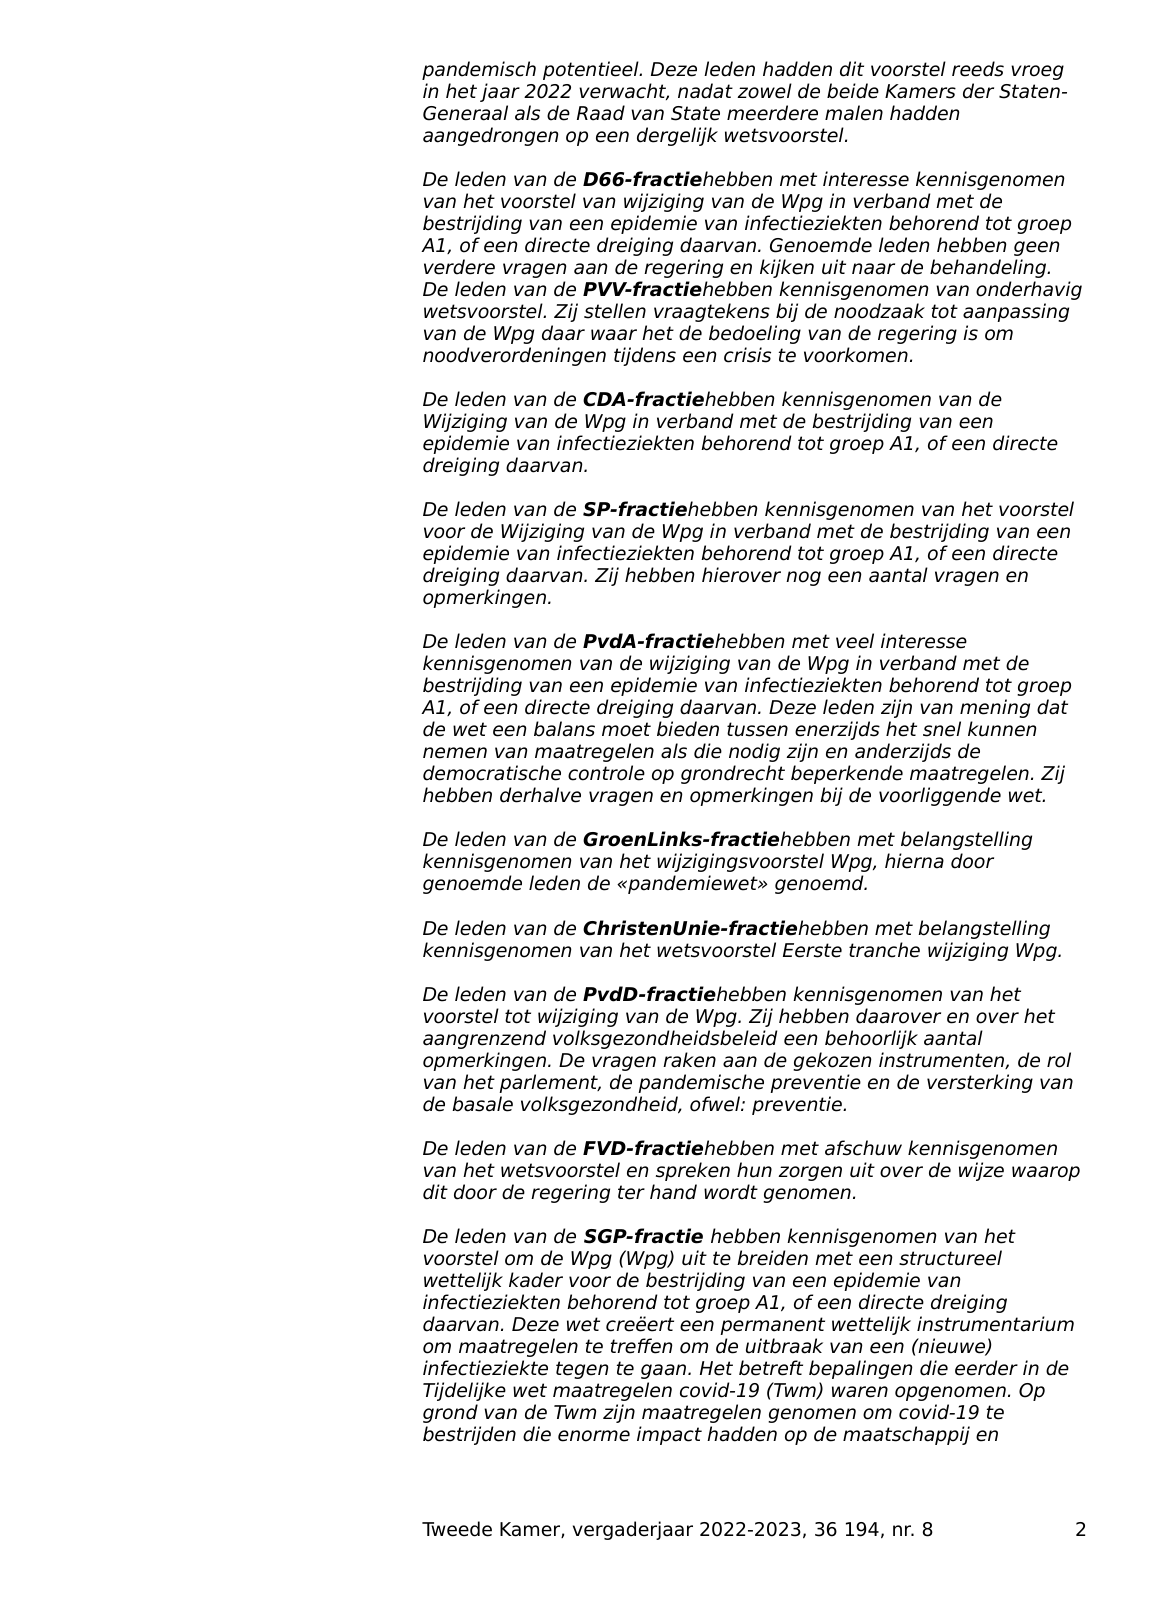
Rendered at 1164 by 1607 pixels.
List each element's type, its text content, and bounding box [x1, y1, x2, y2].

text De leden van de PVV-fractiehebben kennisgenomen van onderhavig wetsvoorstel. Zij stellen vraagtekens bij de noodzaak tot aanpassing van de Wpg daar waar het de bedoeling van de regering is om noodverordeningen tijdens een crisis te voorkomen. [422, 279, 1087, 367]
text De leden van de SP-fractiehebben kennisgenomen van het voorstel voor de Wijziging van de Wpg in verband met de bestrijding van een epidemie van infectieziekten behorend tot groep A1, of een directe dreiging daarvan. Zij hebben hierover nog een aantal vragen en opmerkingen. [422, 499, 1087, 609]
text De leden van de PvdD-fractiehebben kennisgenomen van het voorstel tot wijziging van de Wpg. Zij hebben daarover en over het aangrenzend volksgezondheidsbeleid een behoorlijk aantal opmerkingen. De vragen raken aan de gekozen instrumenten, de rol van het parlement, de pandemische preventie en de versterking van de basale volksgezondheid, ofwel: preventie. [422, 984, 1087, 1116]
text De leden van de FVD-fractiehebben met afschuw kennisgenomen van het wetsvoorstel en spreken hun zorgen uit over de wijze waarop dit door de regering ter hand wordt genomen. [422, 1138, 1087, 1204]
text pandemisch potentieel. Deze leden hadden dit voorstel reeds vroeg in het jaar 2022 verwacht, nadat zowel de beide Kamers der Staten-Generaal als de Raad van State meerdere malen hadden aangedrongen op een dergelijk wetsvoorstel. [422, 59, 1087, 147]
text De leden van de PvdA-fractiehebben met veel interesse kennisgenomen van de wijziging van de Wpg in verband met de bestrijding van een epidemie van infectieziekten behorend tot groep A1, of een directe dreiging daarvan. Deze leden zijn van mening dat de wet een balans moet bieden tussen enerzijds het snel kunnen nemen van maatregelen als die nodig zijn en anderzijds de democratische controle op grondrecht beperkende maatregelen. Zij hebben derhalve vragen en opmerkingen bij de voorliggende wet. [422, 631, 1087, 807]
text De leden van de SGP-fractie hebben kennisgenomen van het voorstel om de Wpg (Wpg) uit te breiden met een structureel wettelijk kader voor de bestrijding van een epidemie van infectieziekten behorend tot groep A1, of een directe dreiging daarvan. Deze wet creëert een permanent wettelijk instrumentarium om maatregelen te treffen om de uitbraak van een (nieuwe) infectieziekte tegen te gaan. Het betreft bepalingen die eerder in de Tijdelijke wet maatregelen covid-19 (Twm) waren opgenomen. Op grond van de Twm zijn maatregelen genomen om covid-19 te bestrijden die enorme impact hadden op de maatschappij en [422, 1226, 1087, 1446]
text De leden van de ChristenUnie-fractiehebben met belangstelling kennisgenomen van het wetsvoorstel Eerste tranche wijziging Wpg. [422, 917, 1087, 961]
text De leden van de GroenLinks-fractiehebben met belangstelling kennisgenomen van het wijzigingsvoorstel Wpg, hierna door genoemde leden de «pandemiewet» genoemd. [422, 829, 1087, 895]
text De leden van de CDA-fractiehebben kennisgenomen van de Wijziging van de Wpg in verband met de bestrijding van een epidemie van infectieziekten behorend tot groep A1, of een directe dreiging daarvan. [422, 389, 1087, 477]
text De leden van de D66-fractiehebben met interesse kennisgenomen van het voorstel van wijziging van de Wpg in verband met de bestrijding van een epidemie van infectieziekten behorend tot groep A1, of een directe dreiging daarvan. Genoemde leden hebben geen verdere vragen aan de regering en kijken uit naar de behandeling. [422, 169, 1087, 279]
